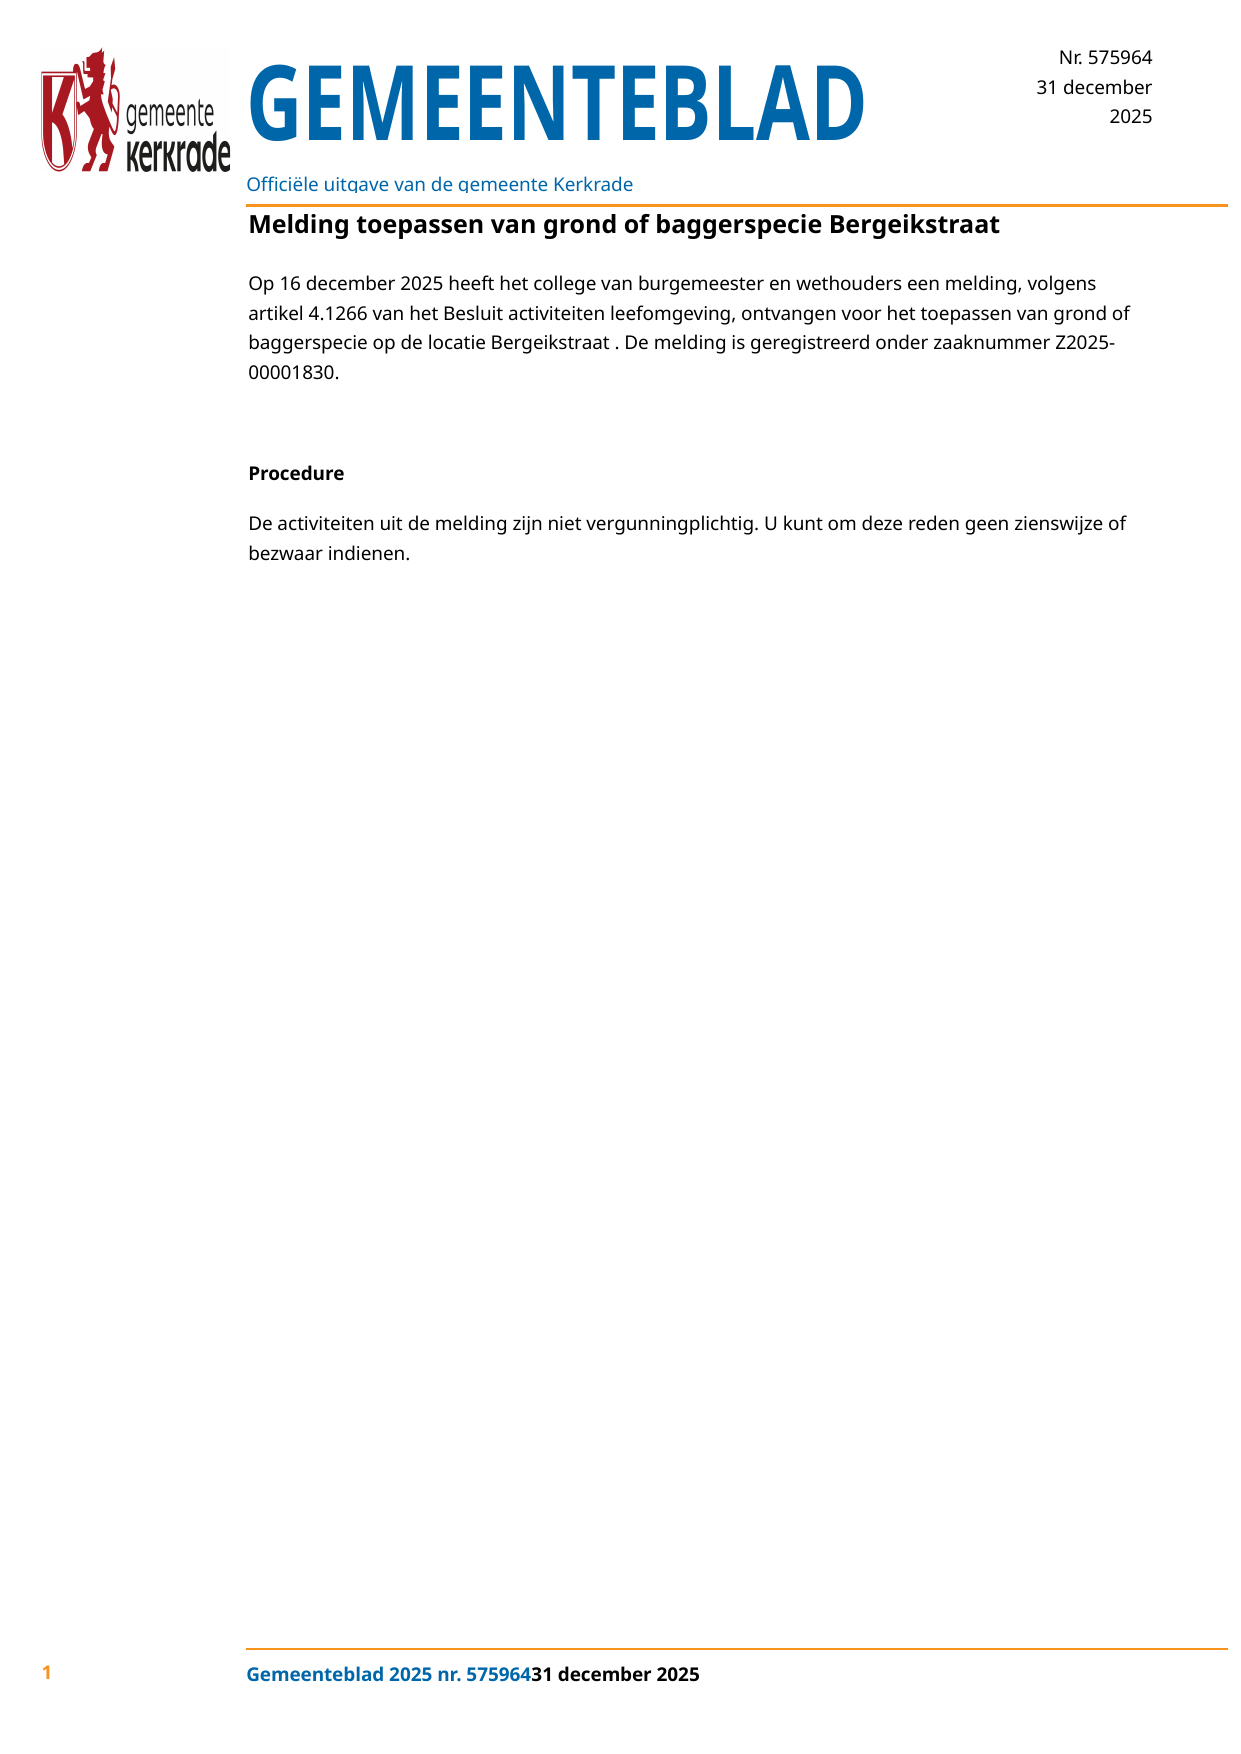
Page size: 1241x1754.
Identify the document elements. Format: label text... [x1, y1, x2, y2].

text De activiteiten uit de melding zijn niet vergunningplichtig. U kunt om deze reden geen zienswijze of bezwaar indienen. [248, 510, 1152, 566]
text Op 16 december 2025 heeft het college van burgemeester en wethouders een melding, volgens artikel 4.1266 van het Besluit activiteiten leefomgeving, ontvangen voor het toepassen van grond of baggerspecie op de locatie Bergeikstraat . De melding is geregistreerd onder zaaknummer Z2025-00001830. [248, 270, 1152, 385]
picture [41, 47, 231, 172]
text Procedure [248, 460, 1152, 486]
text Melding toepassen van grond of baggerspecie Bergeikstraat [248, 207, 1152, 241]
